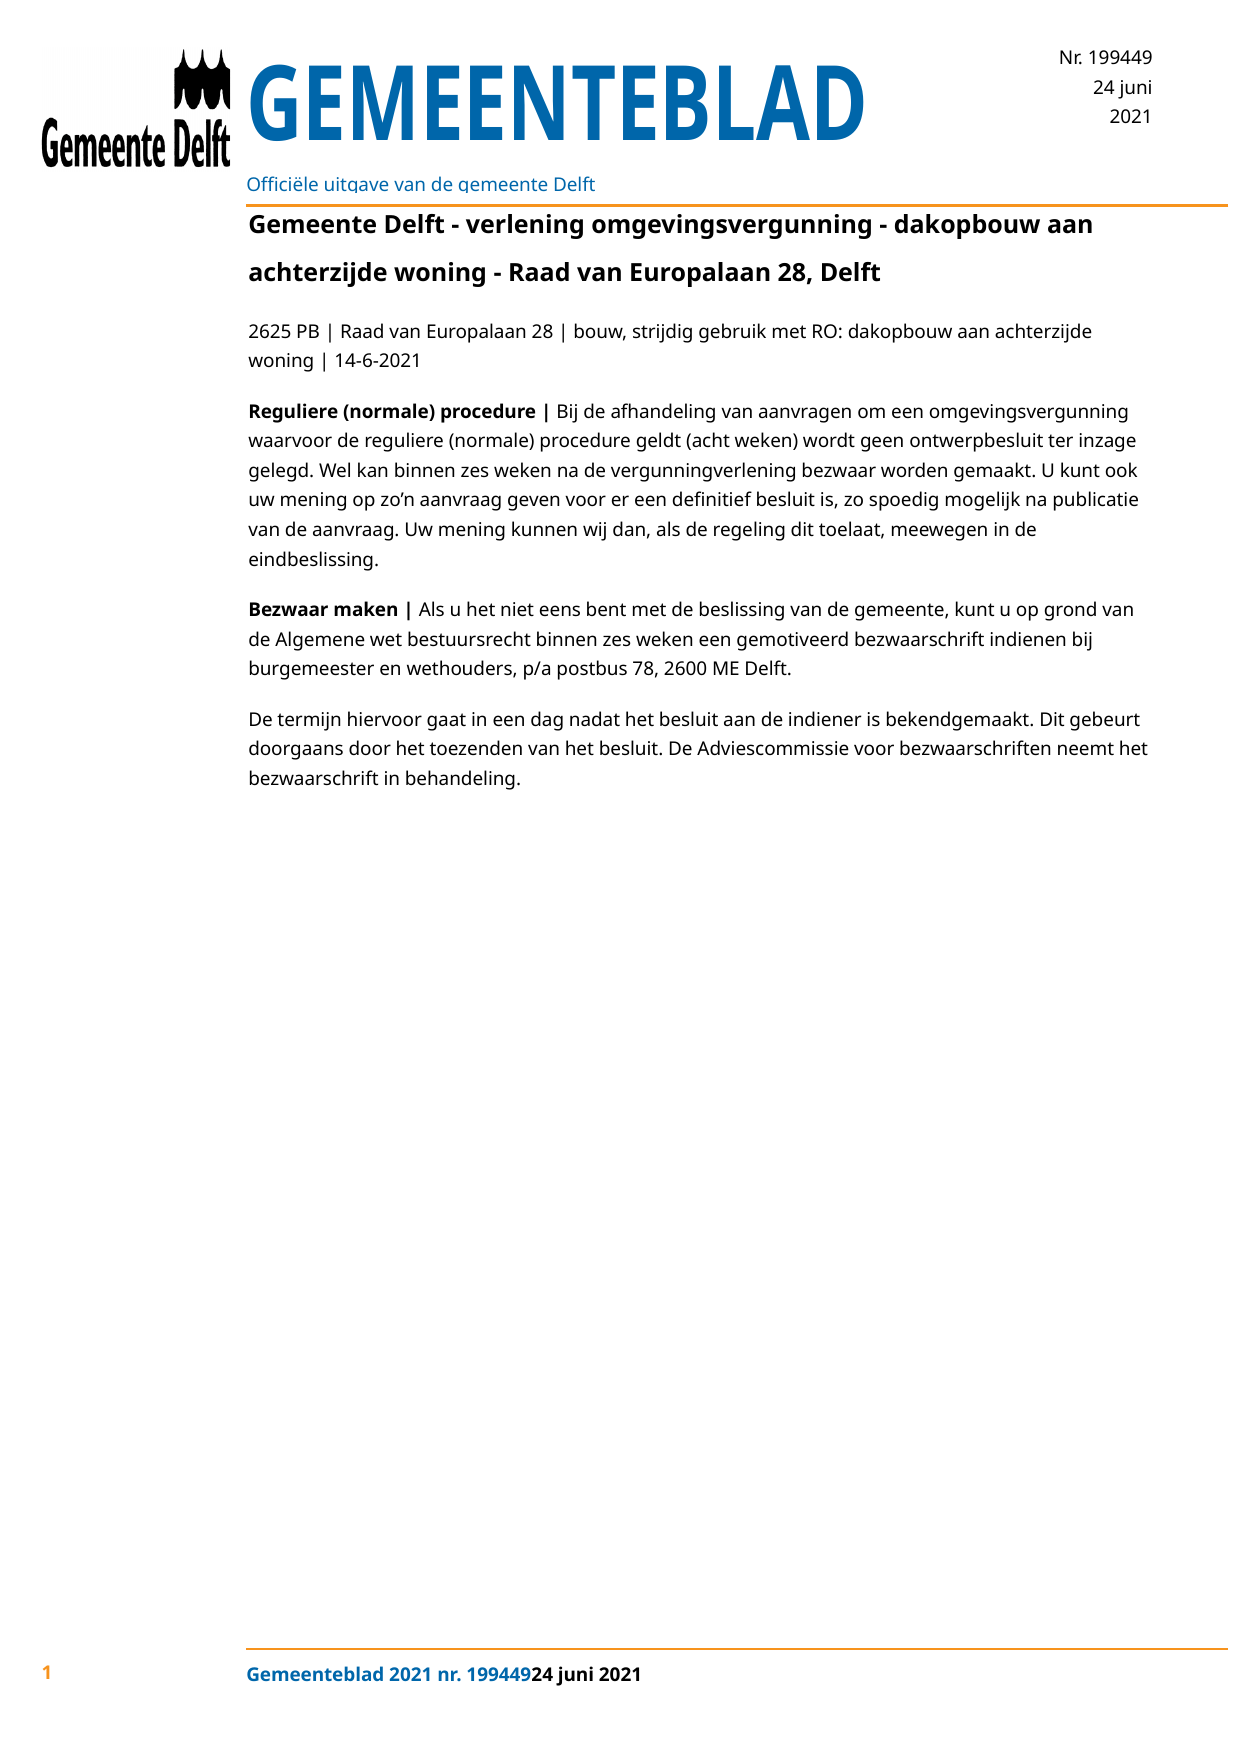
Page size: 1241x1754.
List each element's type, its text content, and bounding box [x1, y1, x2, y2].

text Reguliere (normale) procedure | Bij de afhandeling van aanvragen om een omgevingsvergunning waarvoor de reguliere (normale) procedure geldt (acht weken) wordt geen ontwerpbesluit ter inzage gelegd. Wel kan binnen zes weken na de vergunningverlening bezwaar worden gemaakt. U kunt ook uw mening op zo’n aanvraag geven voor er een definitief besluit is, zo spoedig mogelijk na publicatie van de aanvraag. Uw mening kunnen wij dan, als de regeling dit toelaat, meewegen in de eindbeslissing. [248, 398, 1152, 572]
text Gemeente Delft - verlening omgevingsvergunning - dakopbouw aan achterzijde woning - Raad van Europalaan 28, Delft [248, 207, 1152, 288]
text 2625 PB | Raad van Europalaan 28 | bouw, strijdig gebruik met RO: dakopbouw aan achterzijde woning | 14-6-2021 [248, 318, 1152, 373]
text Bezwaar maken | Als u het niet eens bent met de beslissing van de gemeente, kunt u op grond van de Algemene wet bestuursrecht binnen zes weken een gemotiveerd bezwaarschrift indienen bij burgemeester en wethouders, p/a postbus 78, 2600 ME Delft. [248, 596, 1152, 681]
text De termijn hiervoor gaat in een dag nadat het besluit aan de indiener is bekendgemaakt. Dit gebeurt doorgaans door het toezenden van het besluit. De Adviescommissie voor bezwaarschriften neemt het bezwaarschrift in behandeling. [248, 706, 1152, 791]
picture [41, 47, 231, 172]
